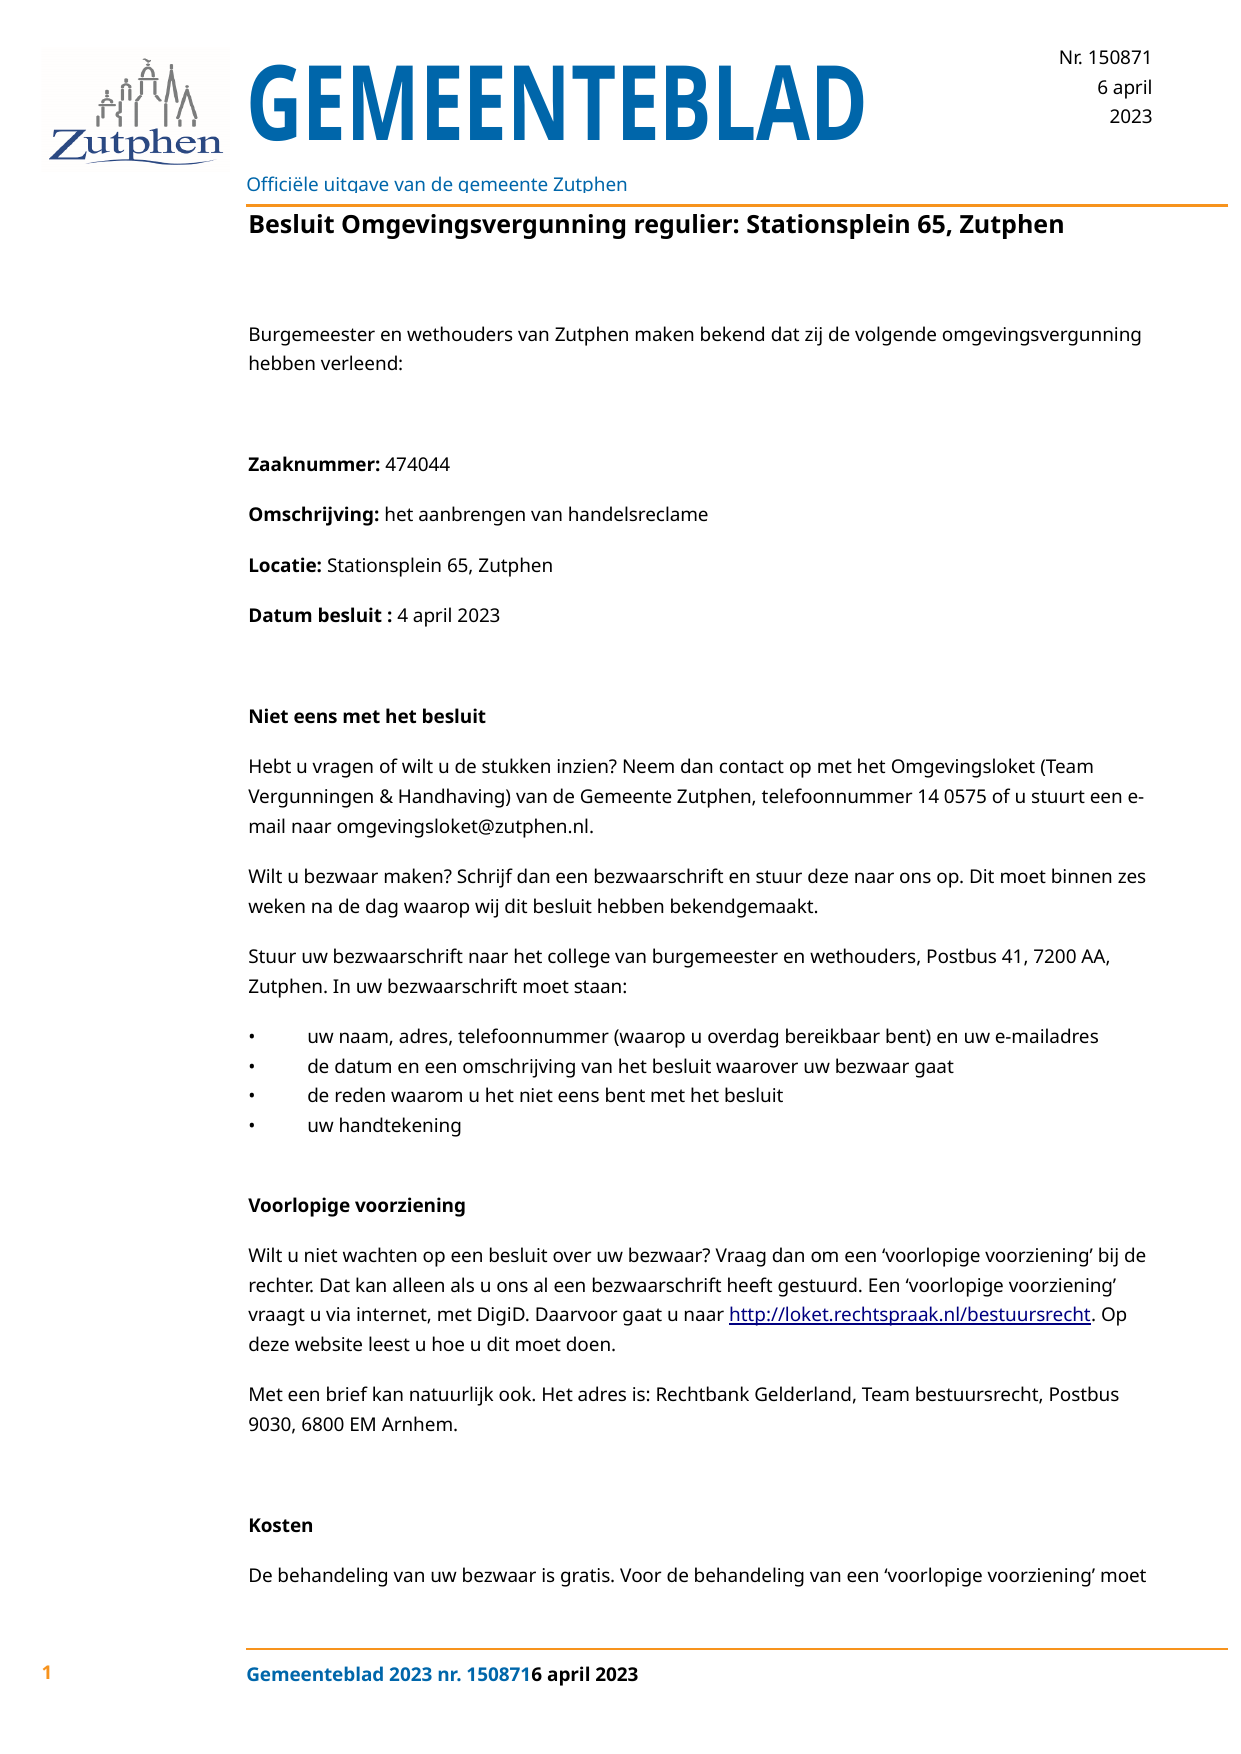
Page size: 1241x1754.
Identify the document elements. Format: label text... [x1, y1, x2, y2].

text Voorlopige voorziening [248, 1192, 1152, 1218]
text Wilt u niet wachten op een besluit over uw bezwaar? Vraag dan om een ‘voorlopige voorziening’ bij de rechter. Dat kan alleen als u ons al een bezwaarschrift heeft gestuurd. Een ‘voorlopige voorziening’ vraagt u via internet, met DigiD. Daarvoor gaat u naar http://loket.rechtspraak.nl/bestuursrecht. Op deze website leest u hoe u dit moet doen. [248, 1242, 1152, 1357]
text Met een brief kan natuurlijk ook. Het adres is: Rechtbank Gelderland, Team bestuursrecht, Postbus 9030, 6800 EM Arnhem. [248, 1382, 1152, 1437]
list de reden waarom u het niet eens bent met het besluit [248, 1082, 1152, 1108]
list uw handtekening [248, 1112, 1152, 1138]
text Burgemeester en wethouders van Zutphen maken bekend dat zij de volgende omgevingsvergunning hebben verleend: [248, 321, 1152, 376]
text Locatie: Stationsplein 65, Zutphen [248, 552, 1152, 578]
picture [41, 47, 231, 172]
text Besluit Omgevingsvergunning regulier: Stationsplein 65, Zutphen [248, 207, 1152, 241]
list uw naam, adres, telefoonnummer (waarop u overdag bereikbaar bent) en uw e-mailadres [248, 1023, 1152, 1049]
text Niet eens met het besluit [248, 703, 1152, 729]
text Wilt u bezwaar maken? Schrijf dan een bezwaarschrift en stuur deze naar ons op. Dit moet binnen zes weken na de dag waarop wij dit besluit hebben bekendgemaakt. [248, 863, 1152, 918]
text De behandeling van uw bezwaar is gratis. Voor de behandeling van een ‘voorlopige voorziening’ moet [248, 1562, 1152, 1588]
text Hebt u vragen of wilt u de stukken inzien? Neem dan contact op met het Omgevingsloket (Team Vergunningen & Handhaving) van de Gemeente Zutphen, telefoonnummer 14 0575 of u stuurt een e-mail naar omgevingsloket@zutphen.nl. [248, 754, 1152, 838]
list de datum en een omschrijving van het besluit waarover uw bezwaar gaat [248, 1053, 1152, 1078]
text Omschrijving: het aanbrengen van handelsreclame [248, 502, 1152, 527]
text Kosten [248, 1512, 1152, 1538]
text Zaaknummer: 474044 [248, 451, 1152, 477]
text Datum besluit : 4 april 2023 [248, 602, 1152, 628]
text Stuur uw bezwaarschrift naar het college van burgemeester en wethouders, Postbus 41, 7200 AA, Zutphen. In uw bezwaarschrift moet staan: [248, 943, 1152, 998]
